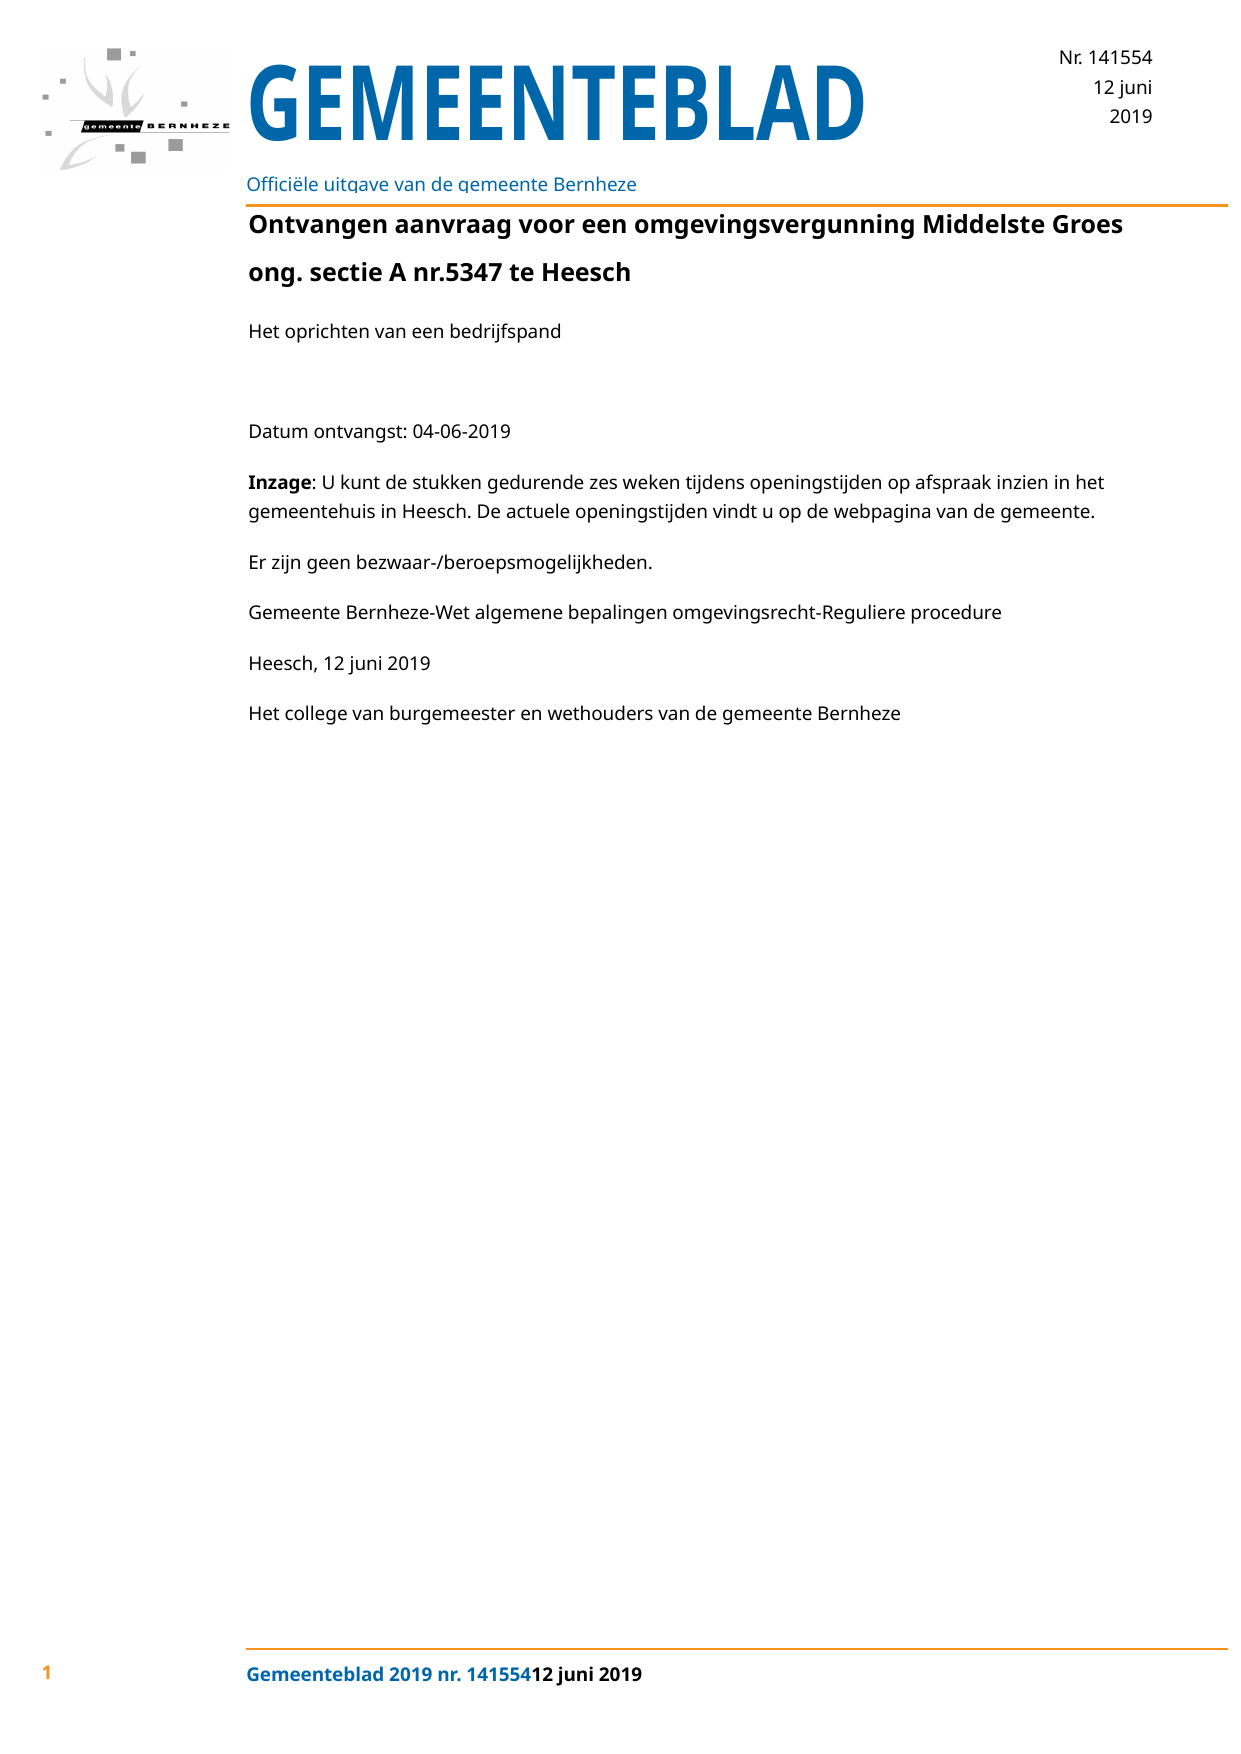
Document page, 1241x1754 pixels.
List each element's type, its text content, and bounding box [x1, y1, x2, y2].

text Het college van burgemeester en wethouders van de gemeente Bernheze [248, 700, 1152, 726]
text Het oprichten van een bedrijfspand [248, 318, 1152, 344]
text Er zijn geen bezwaar-/beroepsmogelijkheden. [248, 549, 1152, 575]
text Datum ontvangst: 04-06-2019 [248, 419, 1152, 444]
text Heesch, 12 juni 2019 [248, 650, 1152, 676]
text Gemeente Bernheze-Wet algemene bepalingen omgevingsrecht-Reguliere procedure [248, 599, 1152, 625]
picture [41, 47, 231, 172]
text Ontvangen aanvraag voor een omgevingsvergunning Middelste Groes ong. sectie A nr.5347 te Heesch [248, 207, 1152, 288]
text Inzage: U kunt de stukken gedurende zes weken tijdens openingstijden op afspraak inzien in het gemeentehuis in Heesch. De actuele openingstijden vindt u op de webpagina van de gemeente. [248, 469, 1152, 524]
